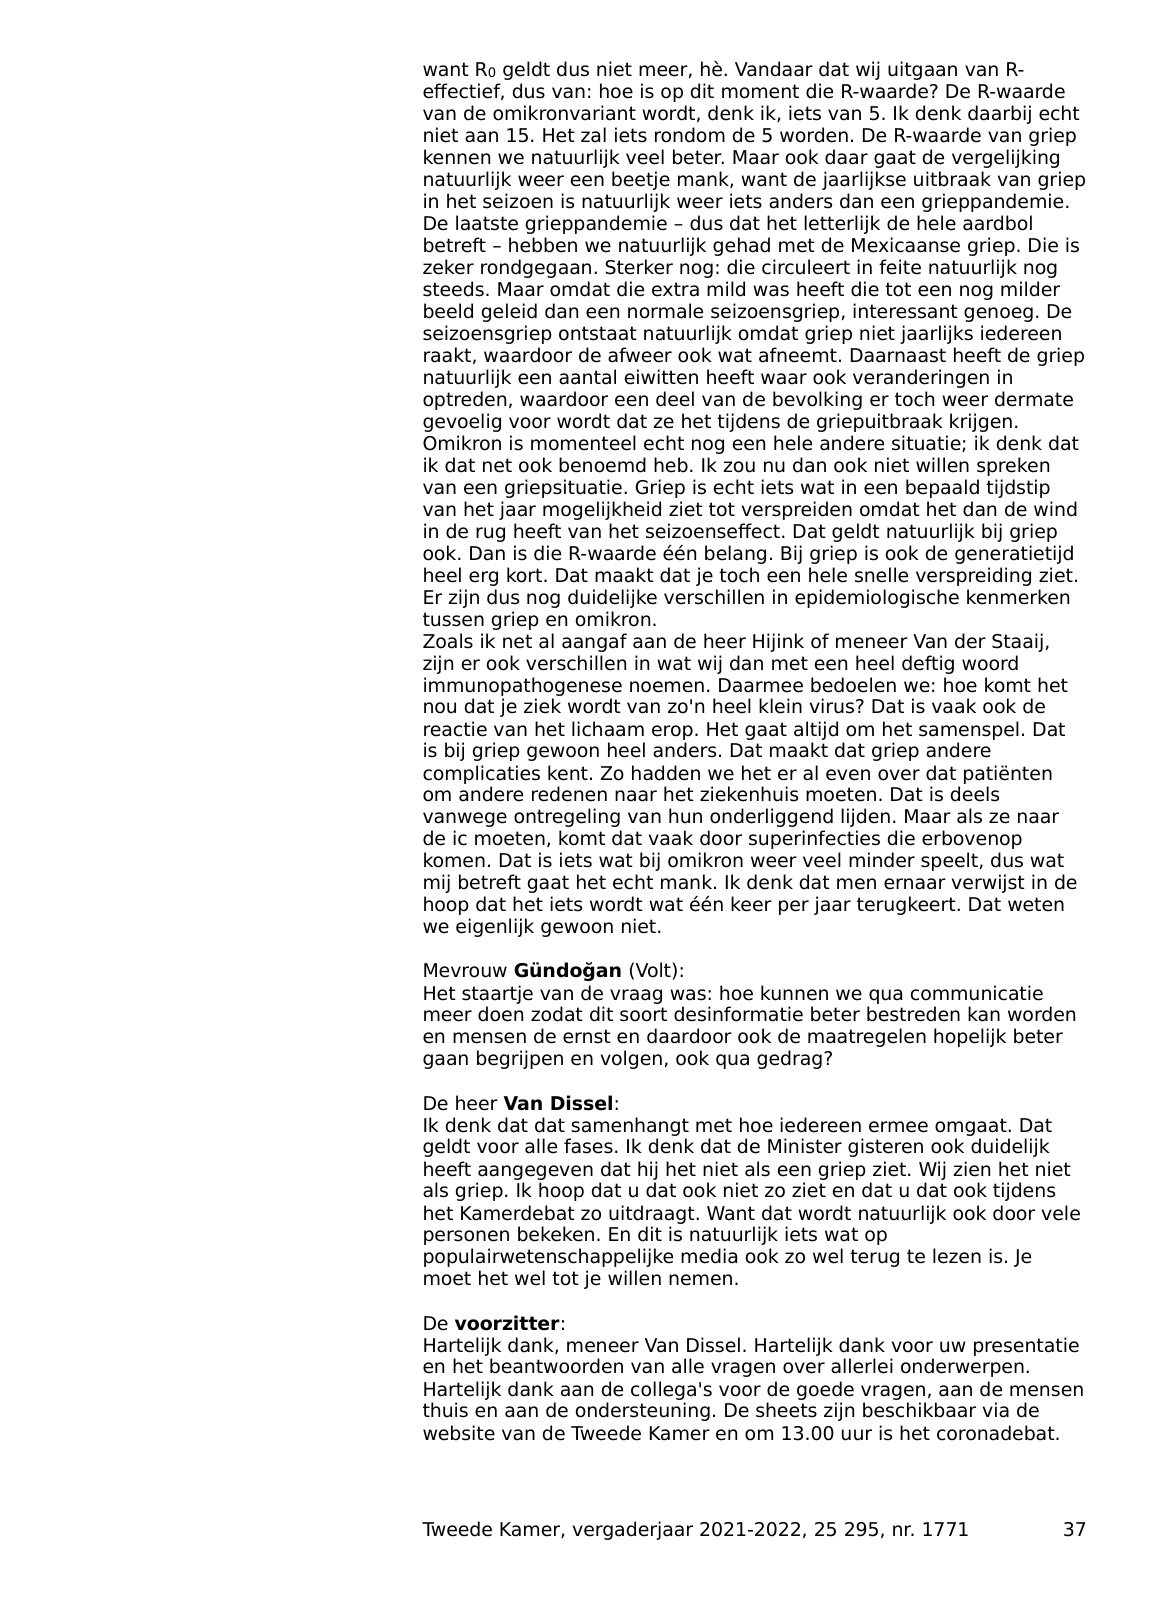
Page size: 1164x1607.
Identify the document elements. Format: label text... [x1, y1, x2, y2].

text De voorzitter: [422, 1312, 1087, 1334]
text Mevrouw Gündoğan (Volt): [422, 960, 1087, 982]
text De heer Van Dissel: [422, 1092, 1087, 1114]
text Ik denk dat dat samenhangt met hoe iedereen ermee omgaat. Dat geldt voor alle fases. Ik denk dat de Minister gisteren ook duidelijk heeft aangegeven dat hij het niet als een griep ziet. Wij zien het niet als griep. Ik hoop dat u dat ook niet zo ziet en dat u dat ook tijdens het Kamerdebat zo uitdraagt. Want dat wordt natuurlijk ook door vele personen bekeken. En dit is natuurlijk iets wat op populairwetenschappelijke media ook zo wel terug te lezen is. Je moet het wel tot je willen nemen. [422, 1114, 1087, 1290]
text want R0 geldt dus niet meer, hè. Vandaar dat wij uitgaan van R-effectief, dus van: hoe is op dit moment die R-waarde? De R-waarde van de omikronvariant wordt, denk ik, iets van 5. Ik denk daarbij echt niet aan 15. Het zal iets rondom de 5 worden. De R-waarde van griep kennen we natuurlijk veel beter. Maar ook daar gaat de vergelijking natuurlijk weer een beetje mank, want de jaarlijkse uitbraak van griep in het seizoen is natuurlijk weer iets anders dan een grieppandemie. De laatste grieppandemie – dus dat het letterlijk de hele aardbol betreft – hebben we natuurlijk gehad met de Mexicaanse griep. Die is zeker rondgegaan. Sterker nog: die circuleert in feite natuurlijk nog steeds. Maar omdat die extra mild was heeft die tot een nog milder beeld geleid dan een normale seizoensgriep, interessant genoeg. De seizoensgriep ontstaat natuurlijk omdat griep niet jaarlijks iedereen raakt, waardoor de afweer ook wat afneemt. Daarnaast heeft de griep natuurlijk een aantal eiwitten heeft waar ook veranderingen in optreden, waardoor een deel van de bevolking er toch weer dermate gevoelig voor wordt dat ze het tijdens de griepuitbraak krijgen. Omikron is momenteel echt nog een hele andere situatie; ik denk dat ik dat net ook benoemd heb. Ik zou nu dan ook niet willen spreken van een griepsituatie. Griep is echt iets wat in een bepaald tijdstip van het jaar mogelijkheid ziet tot verspreiden omdat het dan de wind in de rug heeft van het seizoenseffect. Dat geldt natuurlijk bij griep ook. Dan is die R-waarde één belang. Bij griep is ook de generatietijd heel erg kort. Dat maakt dat je toch een hele snelle verspreiding ziet. Er zijn dus nog duidelijke verschillen in epidemiologische kenmerken tussen griep en omikron. [422, 59, 1087, 631]
text Hartelijk dank, meneer Van Dissel. Hartelijk dank voor uw presentatie en het beantwoorden van alle vragen over allerlei onderwerpen. Hartelijk dank aan de collega's voor de goede vragen, aan de mensen thuis en aan de ondersteuning. De sheets zijn beschikbaar via de website van de Tweede Kamer en om 13.00 uur is het coronadebat. [422, 1334, 1087, 1444]
text Zoals ik net al aangaf aan de heer Hijink of meneer Van der Staaij, zijn er ook verschillen in wat wij dan met een heel deftig woord immunopathogenese noemen. Daarmee bedoelen we: hoe komt het nou dat je ziek wordt van zo'n heel klein virus? Dat is vaak ook de reactie van het lichaam erop. Het gaat altijd om het samenspel. Dat is bij griep gewoon heel anders. Dat maakt dat griep andere complicaties kent. Zo hadden we het er al even over dat patiënten om andere redenen naar het ziekenhuis moeten. Dat is deels vanwege ontregeling van hun onderliggend lijden. Maar als ze naar de ic moeten, komt dat vaak door superinfecties die erbovenop komen. Dat is iets wat bij omikron weer veel minder speelt, dus wat mij betreft gaat het echt mank. Ik denk dat men ernaar verwijst in de hoop dat het iets wordt wat één keer per jaar terugkeert. Dat weten we eigenlijk gewoon niet. [422, 631, 1087, 938]
text Het staartje van de vraag was: hoe kunnen we qua communicatie meer doen zodat dit soort desinformatie beter bestreden kan worden en mensen de ernst en daardoor ook de maatregelen hopelijk beter gaan begrijpen en volgen, ook qua gedrag? [422, 982, 1087, 1070]
